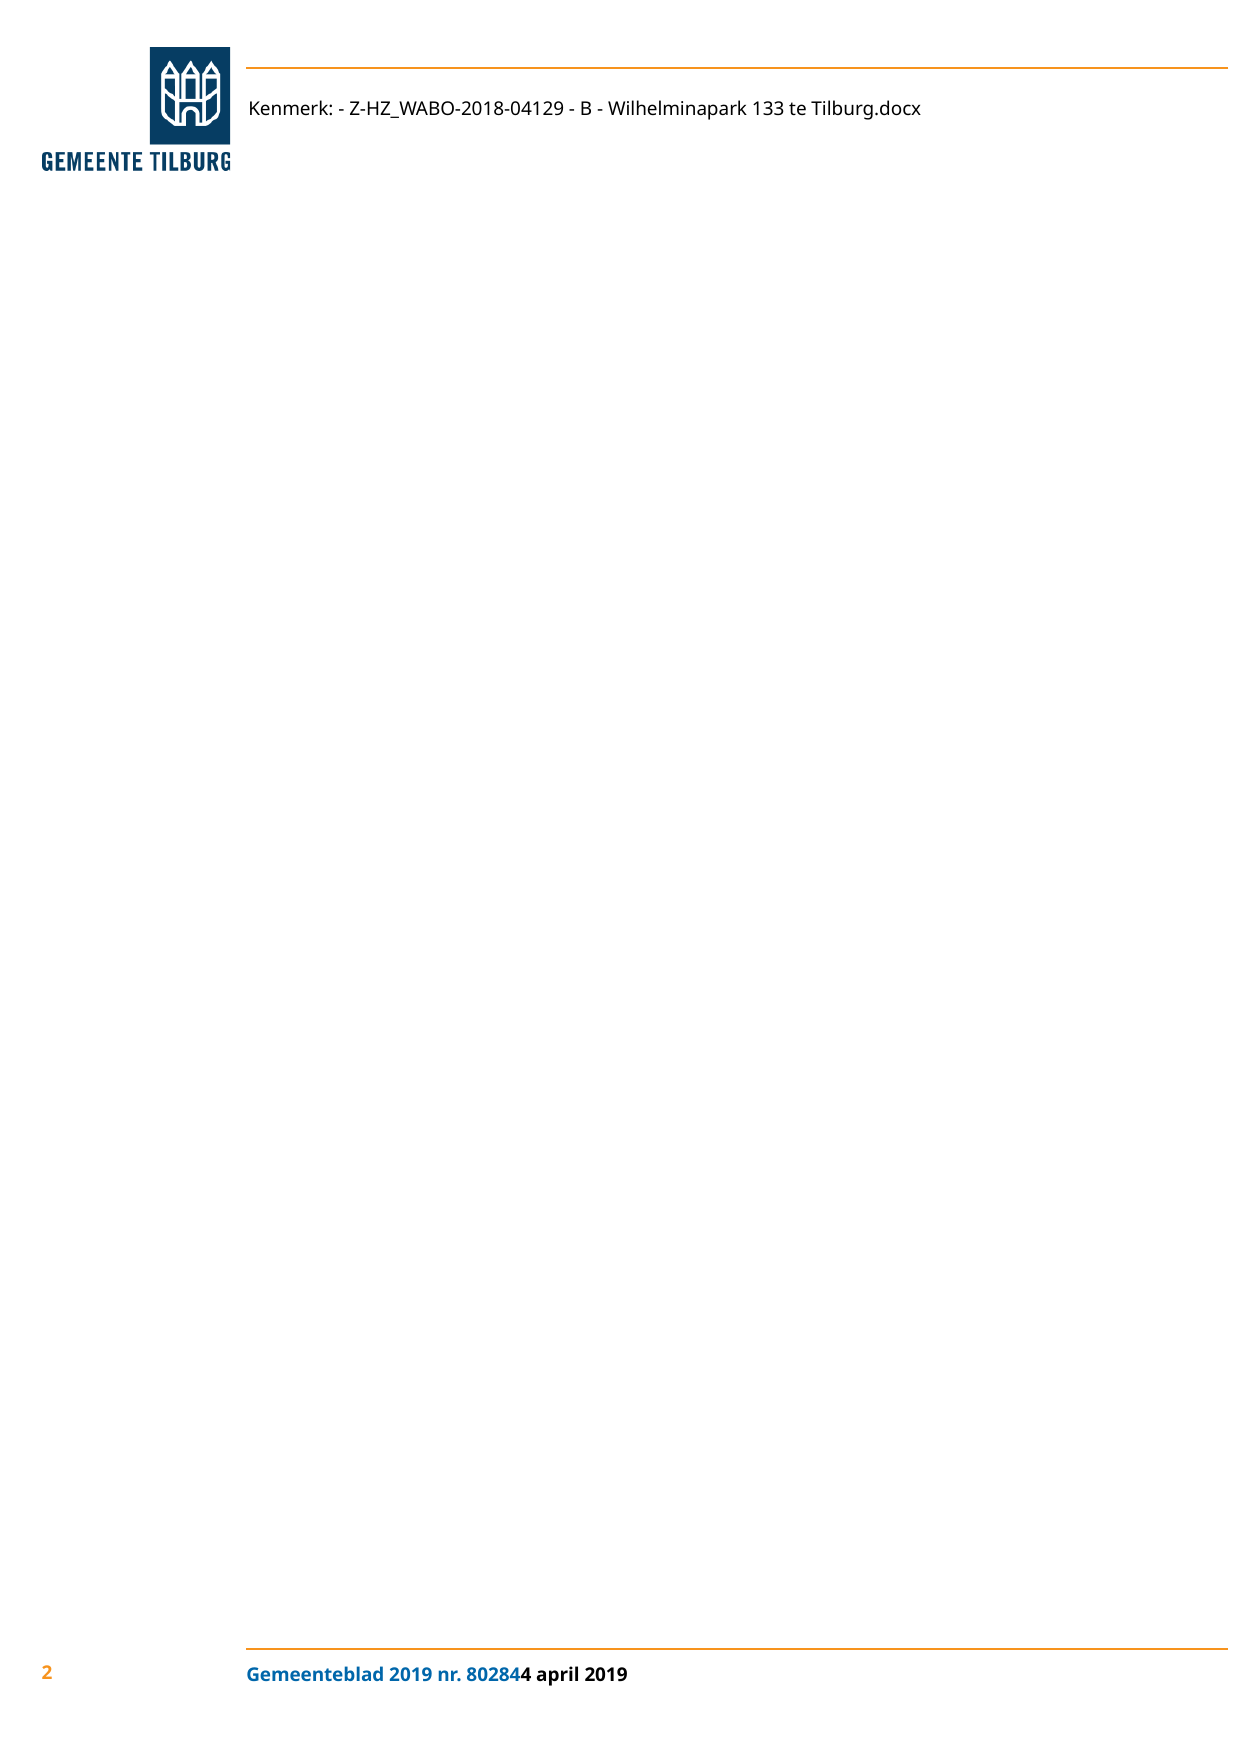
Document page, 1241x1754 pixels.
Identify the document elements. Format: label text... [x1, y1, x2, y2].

text Kenmerk: - Z-HZ_WABO-2018-04129 - B - Wilhelminapark 133 te Tilburg.docx [248, 95, 1152, 121]
picture [41, 47, 231, 172]
